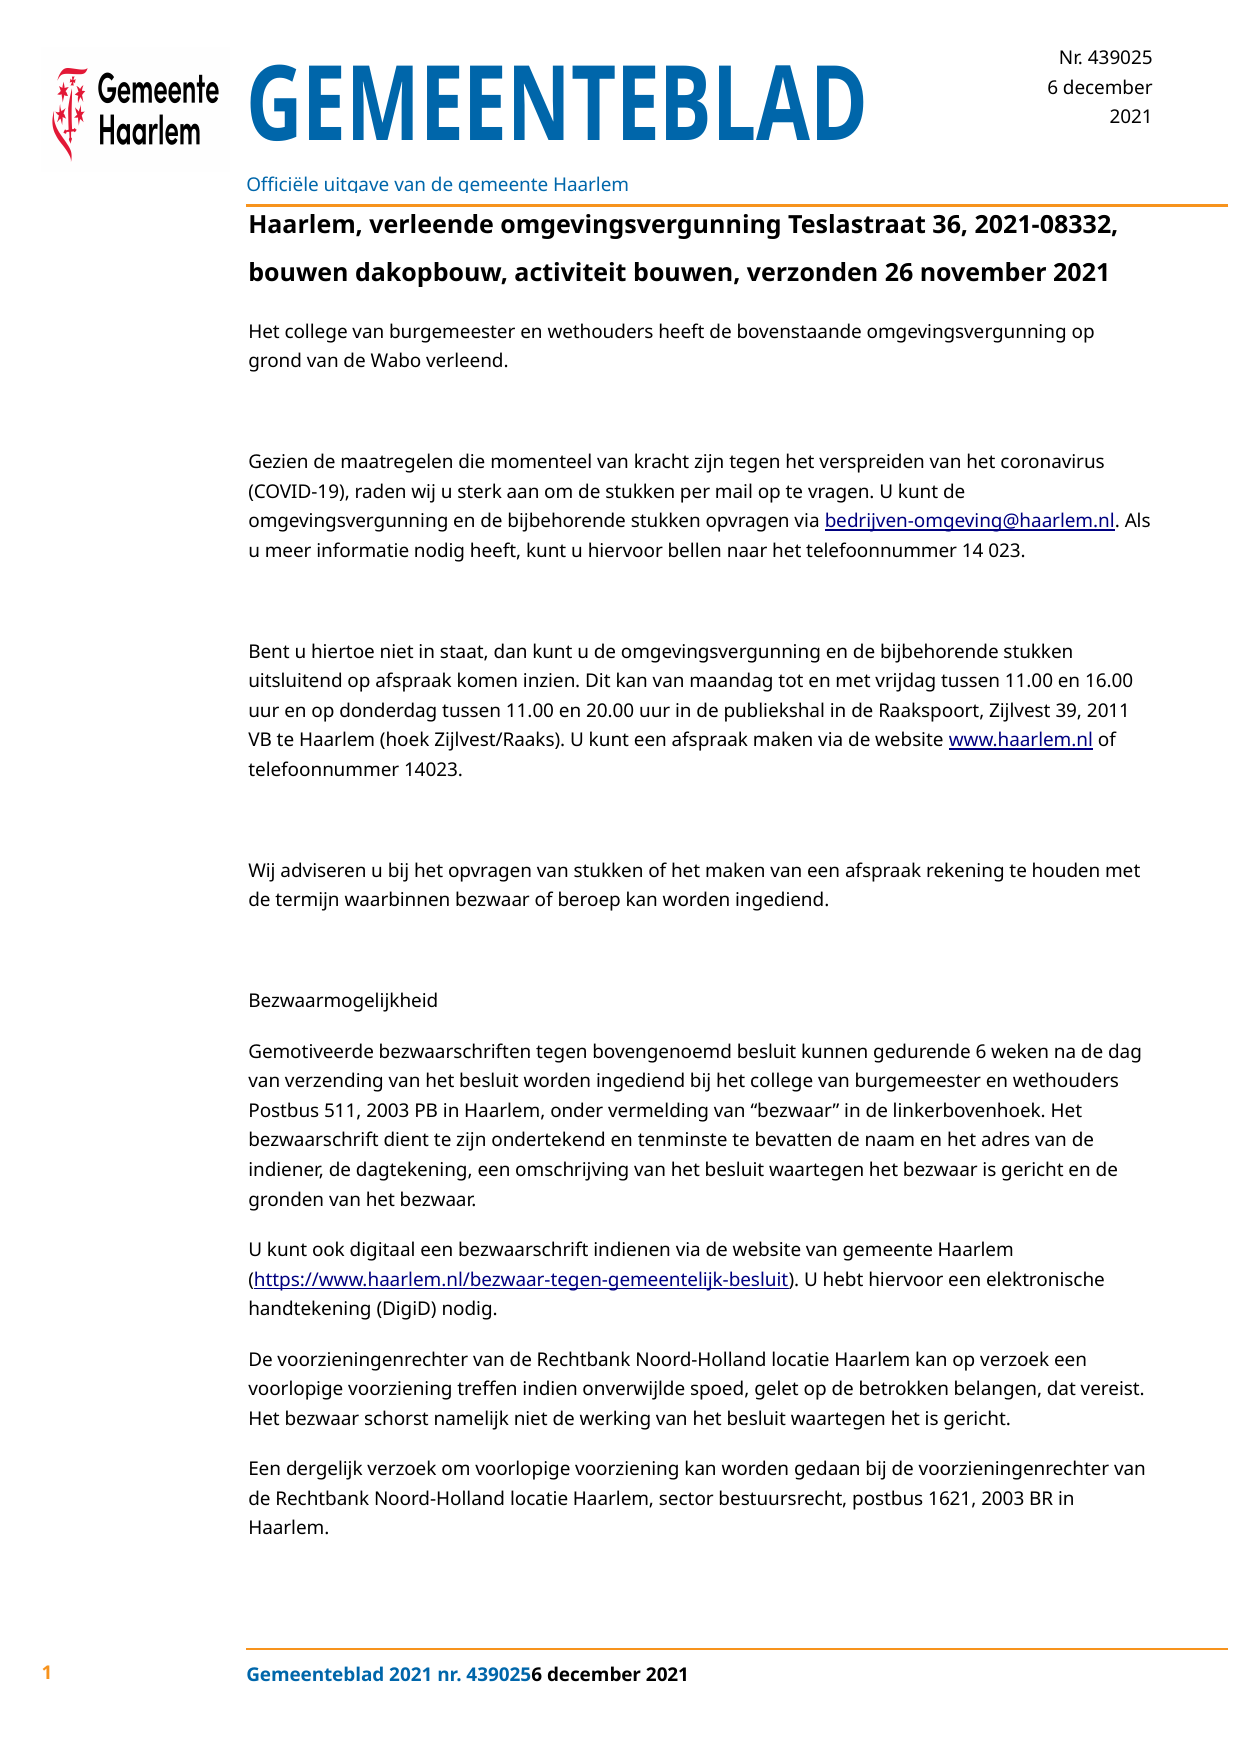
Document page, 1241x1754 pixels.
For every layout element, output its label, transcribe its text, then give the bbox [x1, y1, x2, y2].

text De voorzieningenrechter van de Rechtbank Noord-Holland locatie Haarlem kan op verzoek een voorlopige voorziening treffen indien onverwijlde spoed, gelet op de betrokken belangen, dat vereist. Het bezwaar schorst namelijk niet de werking van het besluit waartegen het is gericht. [248, 1346, 1152, 1431]
picture [41, 47, 231, 172]
text Gezien de maatregelen die momenteel van kracht zijn tegen het verspreiden van het coronavirus (COVID-19), raden wij u sterk aan om de stukken per mail op te vragen. U kunt de omgevingsvergunning en de bijbehorende stukken opvragen via bedrijven-omgeving@haarlem.nl. Als u meer informatie nodig heeft, kunt u hiervoor bellen naar het telefoonnummer 14 023. [248, 448, 1152, 563]
text Wij adviseren u bij het opvragen van stukken of het maken van een afspraak rekening te houden met de termijn waarbinnen bezwaar of beroep kan worden ingediend. [248, 857, 1152, 912]
text Het college van burgemeester en wethouders heeft de bovenstaande omgevingsvergunning op grond van de Wabo verleend. [248, 318, 1152, 373]
text Gemotiveerde bezwaarschriften tegen bovengenoemd besluit kunnen gedurende 6 weken na de dag van verzending van het besluit worden ingediend bij het college van burgemeester en wethouders Postbus 511, 2003 PB in Haarlem, onder vermelding van “bezwaar” in de linkerbovenhoek. Het bezwaarschrift dient te zijn ondertekend en tenminste te bevatten de naam en het adres van de indiener, de dagtekening, een omschrijving van het besluit waartegen het bezwaar is gericht en de gronden van het bezwaar. [248, 1038, 1152, 1212]
text Bent u hiertoe niet in staat, dan kunt u de omgevingsvergunning en de bijbehorende stukken uitsluitend op afspraak komen inzien. Dit kan van maandag tot en met vrijdag tussen 11.00 en 16.00 uur en op donderdag tussen 11.00 en 20.00 uur in de publiekshal in de Raakspoort, Zijlvest 39, 2011 VB te Haarlem (hoek Zijlvest/Raaks). U kunt een afspraak maken via de website www.haarlem.nl of telefoonnummer 14023. [248, 638, 1152, 782]
text Haarlem, verleende omgevingsvergunning Teslastraat 36, 2021-08332, bouwen dakopbouw, activiteit bouwen, verzonden 26 november 2021 [248, 207, 1152, 288]
text Een dergelijk verzoek om voorlopige voorziening kan worden gedaan bij de voorzieningenrechter van de Rechtbank Noord-Holland locatie Haarlem, sector bestuursrecht, postbus 1621, 2003 BR in Haarlem. [248, 1455, 1152, 1540]
text U kunt ook digitaal een bezwaarschrift indienen via de website van gemeente Haarlem (https://www.haarlem.nl/bezwaar-tegen-gemeentelijk-besluit). U hebt hiervoor een elektronische handtekening (DigiD) nodig. [248, 1236, 1152, 1321]
text Bezwaarmogelijkheid [248, 987, 1152, 1013]
